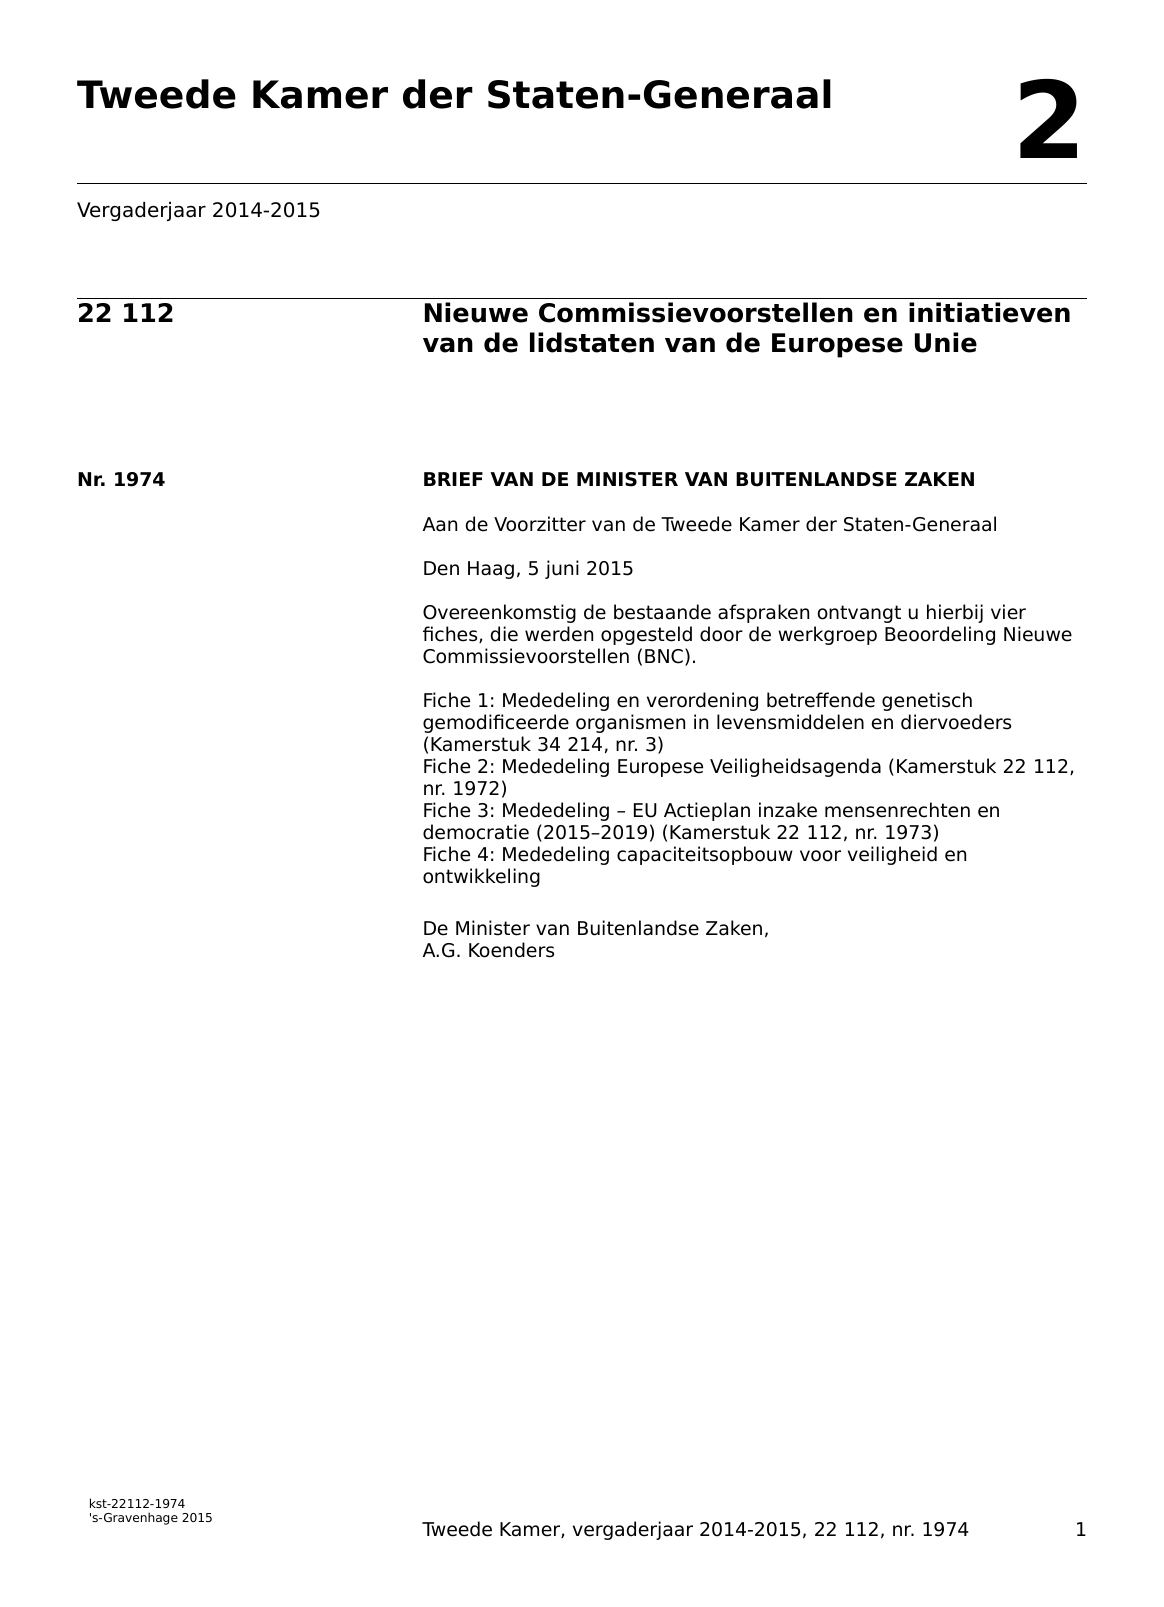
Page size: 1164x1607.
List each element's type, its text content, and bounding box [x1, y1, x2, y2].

text De Minister van Buitenlandse Zaken, A.G. Koenders [422, 918, 1087, 962]
subtitle 22 112 Nieuwe Commissievoorstellen en initiatieven van de lidstaten van de Europese Unie [77, 299, 1087, 358]
table_cell Vergaderjaar 2014-2015 [77, 184, 1087, 298]
text Den Haag, 5 juni 2015 [422, 558, 1087, 580]
text Fiche 3: Mededeling – EU Actieplan inzake mensenrechten en democratie (2015–2019) (Kamerstuk 22 112, nr. 1973) [422, 800, 1087, 844]
text Aan de Voorzitter van de Tweede Kamer der Staten-Generaal [422, 513, 1087, 536]
text 's-Gravenhage 2015 [88, 1511, 323, 1525]
text Fiche 1: Mededeling en verordening betreffende genetisch gemodificeerde organismen in levensmiddelen en diervoeders (Kamerstuk 34 214, nr. 3) [422, 690, 1087, 756]
text Fiche 2: Mededeling Europese Veiligheidsagenda (Kamerstuk 22 112, nr. 1972) [422, 756, 1087, 800]
text Fiche 4: Mededeling capaciteitsopbouw voor veiligheid en ontwikkeling [422, 844, 1087, 888]
text Overeenkomstig de bestaande afspraken ontvangt u hierbij vier fiches, die werden opgesteld door de werkgroep Beoordeling Nieuwe Commissievoorstellen (BNC). [422, 602, 1087, 668]
text kst-22112-1974 [88, 1497, 323, 1511]
subtitle Nr. 1974 BRIEF VAN DE MINISTER VAN BUITENLANDSE ZAKEN [77, 469, 1087, 491]
table_header 2 [886, 59, 1087, 183]
table_header Tweede Kamer der Staten-Generaal [77, 59, 886, 183]
